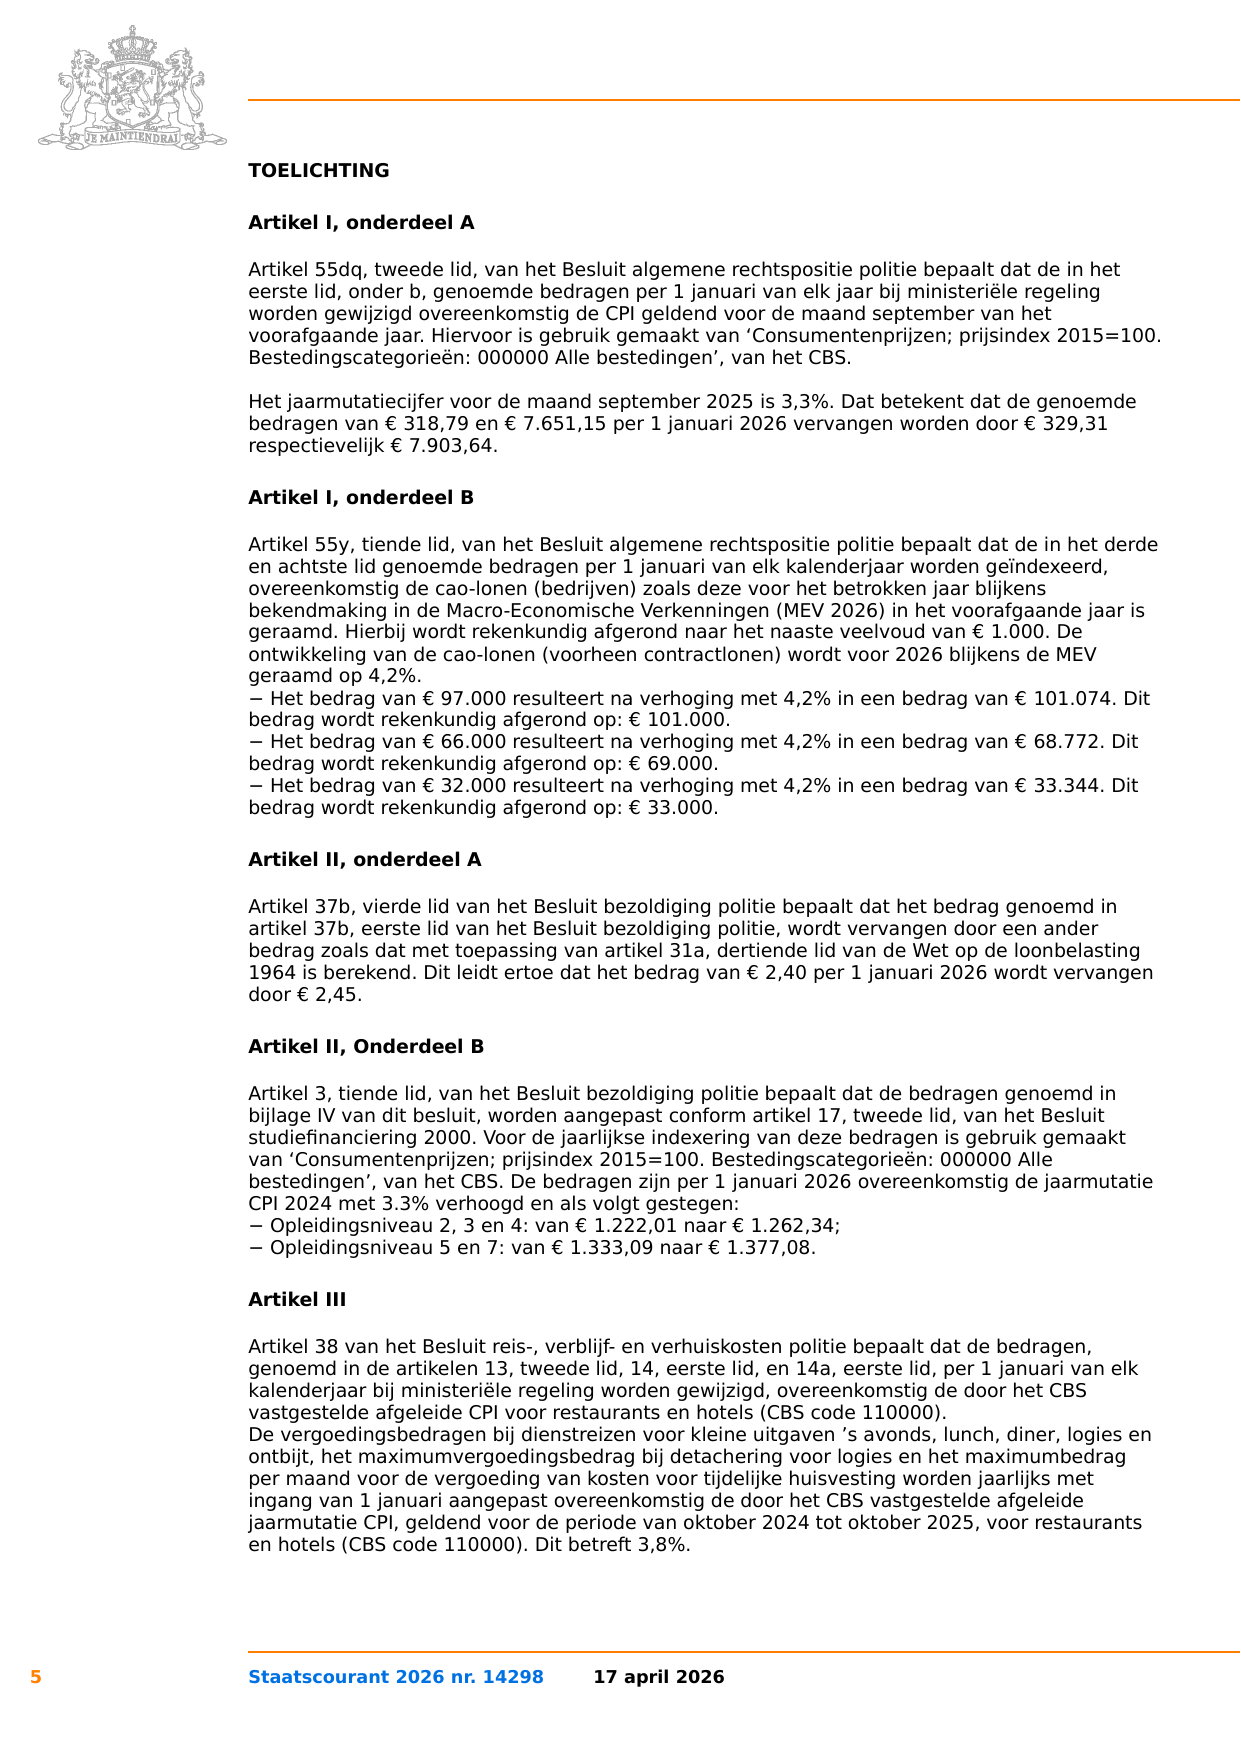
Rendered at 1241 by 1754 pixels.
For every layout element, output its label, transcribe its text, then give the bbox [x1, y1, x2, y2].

text Artikel 55y, tiende lid, van het Besluit algemene rechtspositie politie bepaalt dat de in het derde en achtste lid genoemde bedragen per 1 januari van elk kalenderjaar worden geïndexeerd, overeenkomstig de cao-lonen (bedrijven) zoals deze voor het betrokken jaar blijkens bekendmaking in de Macro-Economische Verkenningen (MEV 2026) in het voorafgaande jaar is geraamd. Hierbij wordt rekenkundig afgerond naar het naaste veelvoud van € 1.000. De ontwikkeling van de cao-lonen (voorheen contractlonen) wordt voor 2026 blijkens de MEV geraamd op 4,2%. [248, 533, 1163, 687]
text Artikel 37b, vierde lid van het Besluit bezoldiging politie bepaalt dat het bedrag genoemd in artikel 37b, eerste lid van het Besluit bezoldiging politie, wordt vervangen door een ander bedrag zoals dat met toepassing van artikel 31a, dertiende lid van de Wet op de loonbelasting 1964 is berekend. Dit leidt ertoe dat het bedrag van € 2,40 per 1 januari 2026 wordt vervangen door € 2,45. [248, 896, 1163, 1006]
subtitle Artikel III [248, 1289, 1163, 1311]
subtitle Artikel I, onderdeel A [248, 212, 1163, 234]
text − Opleidingsniveau 5 en 7: van € 1.333,09 naar € 1.377,08. [248, 1237, 1163, 1259]
text Artikel 3, tiende lid, van het Besluit bezoldiging politie bepaalt dat de bedragen genoemd in bijlage IV van dit besluit, worden aangepast conform artikel 17, tweede lid, van het Besluit studiefinanciering 2000. Voor de jaarlijkse indexering van deze bedragen is gebruik gemaakt van ‘Consumentenprijzen; prijsindex 2015=100. Bestedingscategorieën: 000000 Alle bestedingen’, van het CBS. De bedragen zijn per 1 januari 2026 overeenkomstig de jaarmutatie CPI 2024 met 3.3% verhoogd en als volgt gestegen: [248, 1083, 1163, 1215]
text − Het bedrag van € 66.000 resulteert na verhoging met 4,2% in een bedrag van € 68.772. Dit bedrag wordt rekenkundig afgerond op: € 69.000. [248, 731, 1163, 775]
text De vergoedingsbedragen bij dienstreizen voor kleine uitgaven ’s avonds, lunch, diner, logies en ontbijt, het maximumvergoedingsbedrag bij detachering voor logies en het maximumbedrag per maand voor de vergoeding van kosten voor tijdelijke huisvesting worden jaarlijks met ingang van 1 januari aangepast overeenkomstig de door het CBS vastgestelde afgeleide jaarmutatie CPI, geldend voor de periode van oktober 2024 tot oktober 2025, voor restaurants en hotels (CBS code 110000). Dit betreft 3,8%. [248, 1424, 1163, 1556]
picture [38, 25, 227, 150]
subtitle Artikel I, onderdeel B [248, 487, 1163, 508]
subtitle TOELICHTING [248, 160, 1163, 182]
subtitle Artikel II, onderdeel A [248, 849, 1163, 871]
text Het jaarmutatiecijfer voor de maand september 2025 is 3,3%. Dat betekent dat de genoemde bedragen van € 318,79 en € 7.651,15 per 1 januari 2026 vervangen worden door € 329,31 respectievelijk € 7.903,64. [248, 391, 1163, 457]
text − Het bedrag van € 97.000 resulteert na verhoging met 4,2% in een bedrag van € 101.074. Dit bedrag wordt rekenkundig afgerond op: € 101.000. [248, 687, 1163, 731]
text − Opleidingsniveau 2, 3 en 4: van € 1.222,01 naar € 1.262,34; [248, 1215, 1163, 1237]
text Artikel 38 van het Besluit reis-, verblijf- en verhuiskosten politie bepaalt dat de bedragen, genoemd in de artikelen 13, tweede lid, 14, eerste lid, en 14a, eerste lid, per 1 januari van elk kalenderjaar bij ministeriële regeling worden gewijzigd, overeenkomstig de door het CBS vastgestelde afgeleide CPI voor restaurants en hotels (CBS code 110000). [248, 1336, 1163, 1424]
text Artikel 55dq, tweede lid, van het Besluit algemene rechtspositie politie bepaalt dat de in het eerste lid, onder b, genoemde bedragen per 1 januari van elk jaar bij ministeriële regeling worden gewijzigd overeenkomstig de CPI geldend voor de maand september van het voorafgaande jaar. Hiervoor is gebruik gemaakt van ‘Consumentenprijzen; prijsindex 2015=100. Bestedingscategorieën: 000000 Alle bestedingen’, van het CBS. [248, 259, 1163, 369]
subtitle Artikel II, Onderdeel B [248, 1036, 1163, 1058]
text − Het bedrag van € 32.000 resulteert na verhoging met 4,2% in een bedrag van € 33.344. Dit bedrag wordt rekenkundig afgerond op: € 33.000. [248, 775, 1163, 819]
